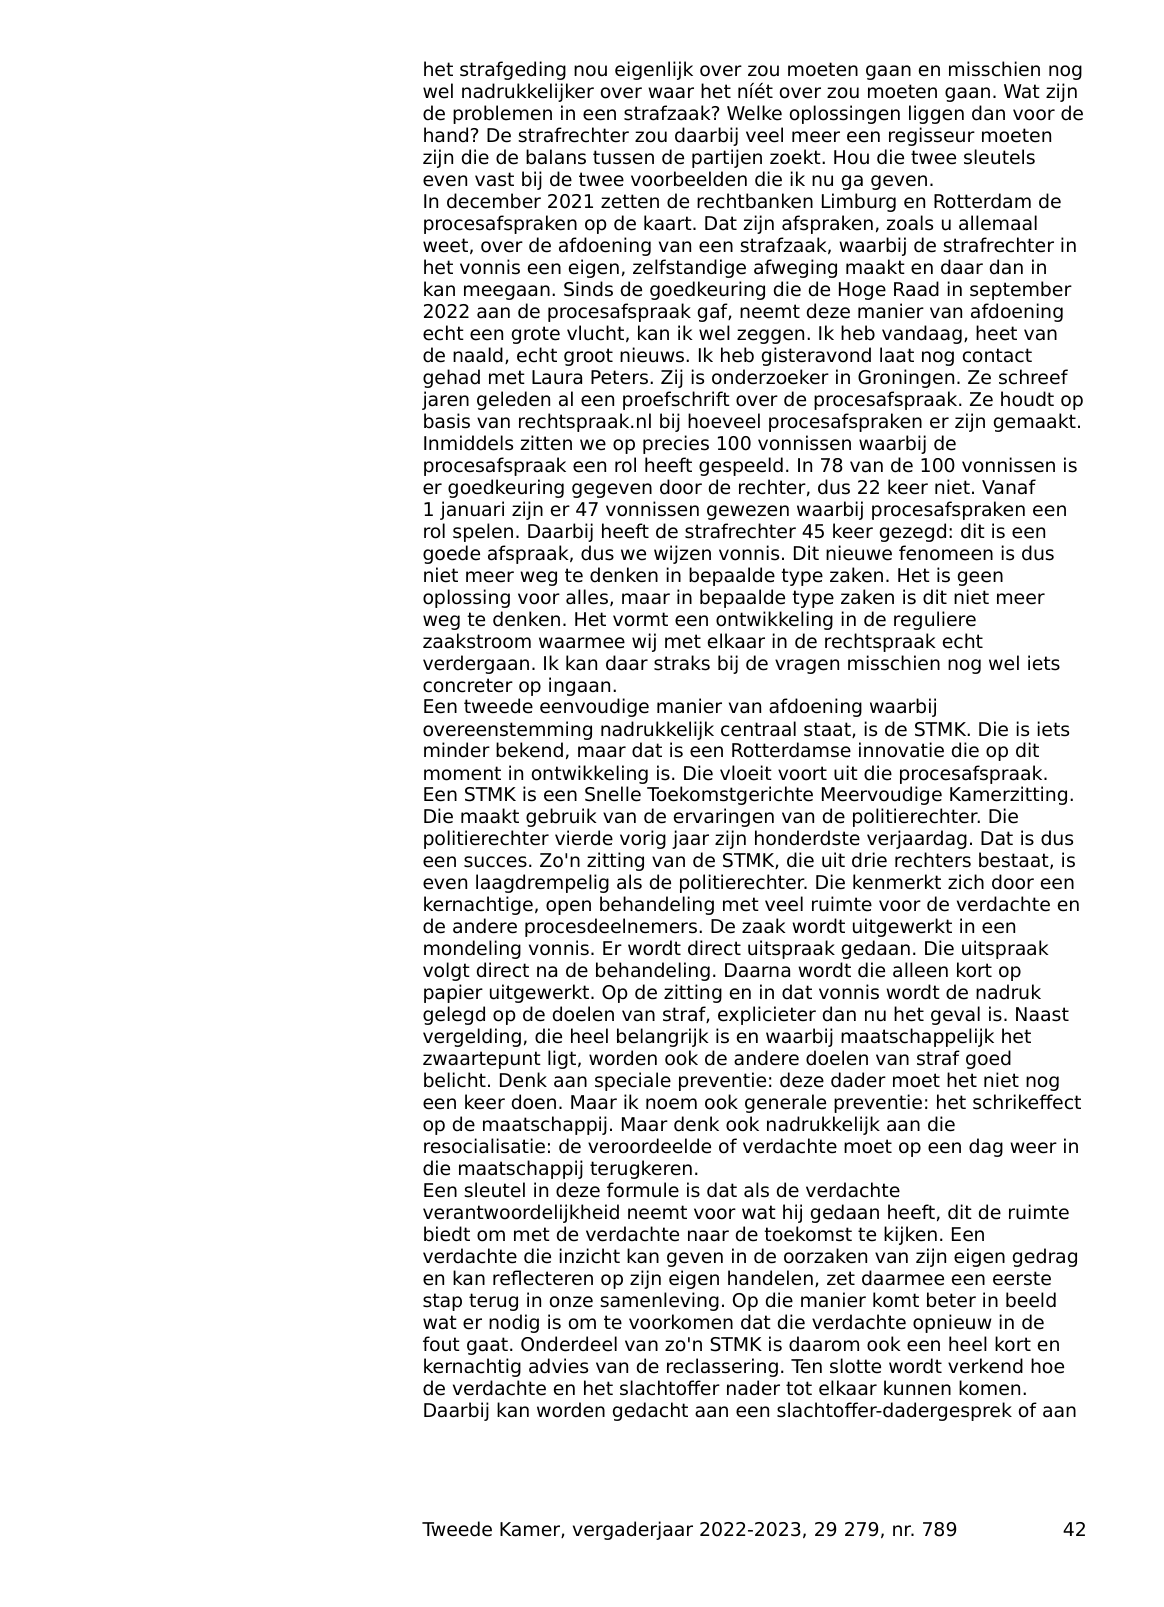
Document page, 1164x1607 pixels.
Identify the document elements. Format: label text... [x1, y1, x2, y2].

text het strafgeding nou eigenlijk over zou moeten gaan en misschien nog wel nadrukkelijker over waar het níét over zou moeten gaan. Wat zijn de problemen in een strafzaak? Welke oplossingen liggen dan voor de hand? De strafrechter zou daarbij veel meer een regisseur moeten zijn die de balans tussen de partijen zoekt. Hou die twee sleutels even vast bij de twee voorbeelden die ik nu ga geven. [422, 59, 1087, 191]
text Een tweede eenvoudige manier van afdoening waarbij overeenstemming nadrukkelijk centraal staat, is de STMK. Die is iets minder bekend, maar dat is een Rotterdamse innovatie die op dit moment in ontwikkeling is. Die vloeit voort uit die procesafspraak. Een STMK is een Snelle Toekomstgerichte Meervoudige Kamerzitting. Die maakt gebruik van de ervaringen van de politierechter. Die politierechter vierde vorig jaar zijn honderdste verjaardag. Dat is dus een succes. Zo'n zitting van de STMK, die uit drie rechters bestaat, is even laagdrempelig als de politierechter. Die kenmerkt zich door een kernachtige, open behandeling met veel ruimte voor de verdachte en de andere procesdeelnemers. De zaak wordt uitgewerkt in een mondeling vonnis. Er wordt direct uitspraak gedaan. Die uitspraak volgt direct na de behandeling. Daarna wordt die alleen kort op papier uitgewerkt. Op de zitting en in dat vonnis wordt de nadruk gelegd op de doelen van straf, explicieter dan nu het geval is. Naast vergelding, die heel belangrijk is en waarbij maatschappelijk het zwaartepunt ligt, worden ook de andere doelen van straf goed belicht. Denk aan speciale preventie: deze dader moet het niet nog een keer doen. Maar ik noem ook generale preventie: het schrikeffect op de maatschappij. Maar denk ook nadrukkelijk aan die resocialisatie: de veroordeelde of verdachte moet op een dag weer in die maatschappij terugkeren. [422, 696, 1087, 1180]
text Een sleutel in deze formule is dat als de verdachte verantwoordelijkheid neemt voor wat hij gedaan heeft, dit de ruimte biedt om met de verdachte naar de toekomst te kijken. Een verdachte die inzicht kan geven in de oorzaken van zijn eigen gedrag en kan reflecteren op zijn eigen handelen, zet daarmee een eerste stap terug in onze samenleving. Op die manier komt beter in beeld wat er nodig is om te voorkomen dat die verdachte opnieuw in de fout gaat. Onderdeel van zo'n STMK is daarom ook een heel kort en kernachtig advies van de reclassering. Ten slotte wordt verkend hoe de verdachte en het slachtoffer nader tot elkaar kunnen komen. Daarbij kan worden gedacht aan een slachtoffer-dadergesprek of aan [422, 1180, 1087, 1422]
text In december 2021 zetten de rechtbanken Limburg en Rotterdam de procesafspraken op de kaart. Dat zijn afspraken, zoals u allemaal weet, over de afdoening van een strafzaak, waarbij de strafrechter in het vonnis een eigen, zelfstandige afweging maakt en daar dan in kan meegaan. Sinds de goedkeuring die de Hoge Raad in september 2022 aan de procesafspraak gaf, neemt deze manier van afdoening echt een grote vlucht, kan ik wel zeggen. Ik heb vandaag, heet van de naald, echt groot nieuws. Ik heb gisteravond laat nog contact gehad met Laura Peters. Zij is onderzoeker in Groningen. Ze schreef jaren geleden al een proefschrift over de procesafspraak. Ze houdt op basis van rechtspraak.nl bij hoeveel procesafspraken er zijn gemaakt. Inmiddels zitten we op precies 100 vonnissen waarbij de procesafspraak een rol heeft gespeeld. In 78 van de 100 vonnissen is er goedkeuring gegeven door de rechter, dus 22 keer niet. Vanaf 1 januari zijn er 47 vonnissen gewezen waarbij procesafspraken een rol spelen. Daarbij heeft de strafrechter 45 keer gezegd: dit is een goede afspraak, dus we wijzen vonnis. Dit nieuwe fenomeen is dus niet meer weg te denken in bepaalde type zaken. Het is geen oplossing voor alles, maar in bepaalde type zaken is dit niet meer weg te denken. Het vormt een ontwikkeling in de reguliere zaakstroom waarmee wij met elkaar in de rechtspraak echt verdergaan. Ik kan daar straks bij de vragen misschien nog wel iets concreter op ingaan. [422, 191, 1087, 696]
